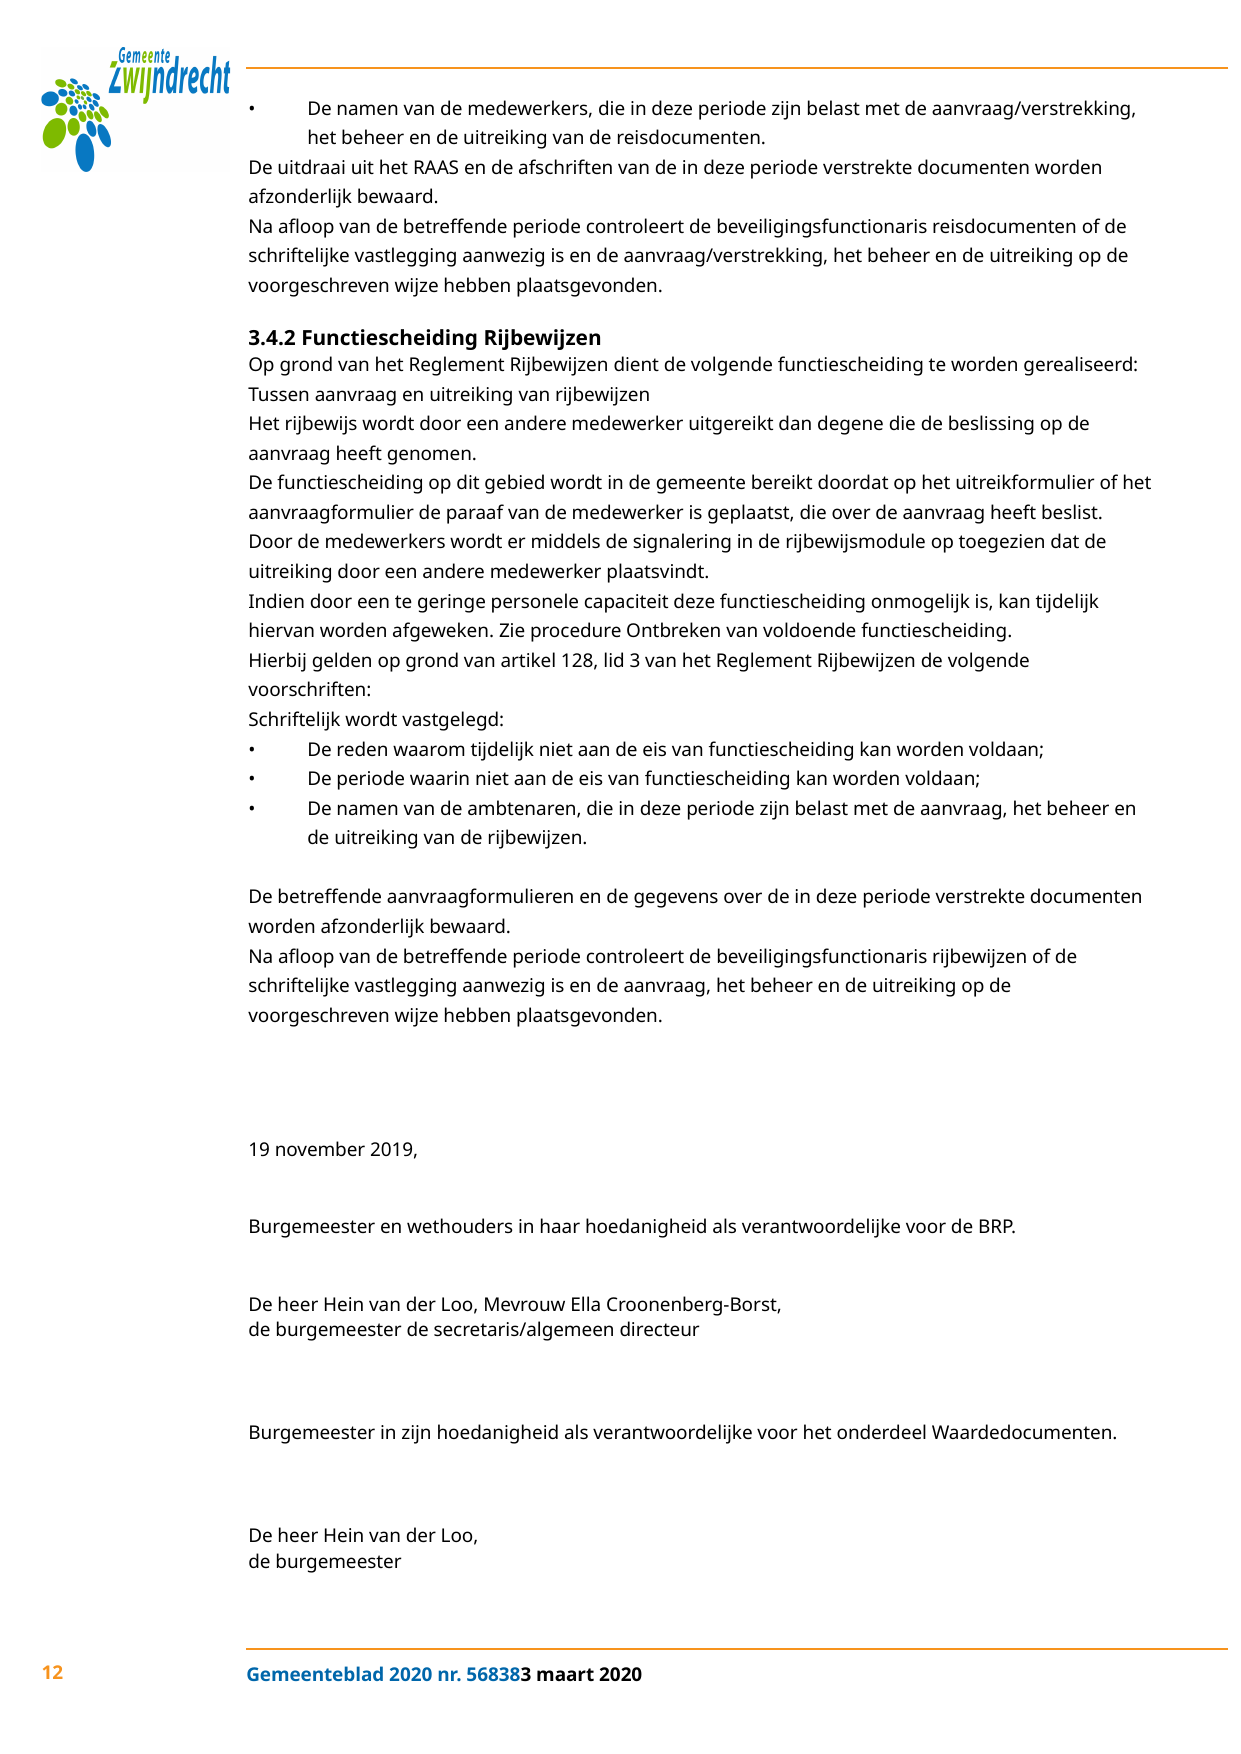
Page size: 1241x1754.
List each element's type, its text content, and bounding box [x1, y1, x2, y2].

text Na afloop van de betreffende periode controleert de beveiligingsfunctionaris rijbewijzen of de schriftelijke vastlegging aanwezig is en de aanvraag, het beheer en de uitreiking op de voorgeschreven wijze hebben plaatsgevonden. [248, 943, 1152, 1028]
text Op grond van het Reglement Rijbewijzen dient de volgende functiescheiding te worden gerealiseerd: [248, 351, 1152, 377]
text Hierbij gelden op grond van artikel 128, lid 3 van het Reglement Rijbewijzen de volgende voorschriften: [248, 647, 1152, 702]
text Burgemeester en wethouders in haar hoedanigheid als verantwoordelijke voor de BRP. [248, 1213, 1152, 1239]
list De reden waarom tijdelijk niet aan de eis van functiescheiding kan worden voldaan; [248, 736, 1152, 761]
text De heer Hein van der Loo, Mevrouw Ella Croonenberg-Borst, [248, 1291, 1152, 1316]
text 19 november 2019, [248, 1136, 1152, 1162]
text De heer Hein van der Loo, [248, 1522, 1152, 1548]
list De periode waarin niet aan de eis van functiescheiding kan worden voldaan; [248, 765, 1152, 791]
text Schriftelijk wordt vastgelegd: [248, 706, 1152, 732]
picture [41, 47, 231, 172]
text Indien door een te geringe personele capaciteit deze functiescheiding onmogelijk is, kan tijdelijk hiervan worden afgeweken. Zie procedure Ontbreken van voldoende functiescheiding. [248, 588, 1152, 643]
text De betreffende aanvraagformulieren en de gegevens over de in deze periode verstrekte documenten worden afzonderlijk bewaard. [248, 884, 1152, 939]
list De namen van de medewerkers, die in deze periode zijn belast met de aanvraag/verstrekking, het beheer en de uitreiking van de reisdocumenten. [248, 95, 1152, 150]
text Na afloop van de betreffende periode controleert de beveiligingsfunctionaris reisdocumenten of de schriftelijke vastlegging aanwezig is en de aanvraag/verstrekking, het beheer en de uitreiking op de voorgeschreven wijze hebben plaatsgevonden. [248, 213, 1152, 298]
text De functiescheiding op dit gebied wordt in de gemeente bereikt doordat op het uitreikformulier of het aanvraagformulier de paraaf van de medewerker is geplaatst, die over de aanvraag heeft beslist. Door de medewerkers wordt er middels de signalering in de rijbewijsmodule op toegezien dat de uitreiking door een andere medewerker plaatsvindt. [248, 469, 1152, 584]
list De namen van de ambtenaren, die in deze periode zijn belast met de aanvraag, het beheer en de uitreiking van de rijbewijzen. [248, 795, 1152, 850]
text de burgemeester [248, 1548, 1152, 1574]
text Burgemeester in zijn hoedanigheid als verantwoordelijke voor het onderdeel Waardedocumenten. [248, 1419, 1152, 1445]
text De uitdraai uit het RAAS en de afschriften van de in deze periode verstrekte documenten worden afzonderlijk bewaard. [248, 154, 1152, 209]
text 3.4.2 Functiescheiding Rijbewijzen [248, 323, 1152, 351]
text de burgemeester de secretaris/algemeen directeur [248, 1316, 1152, 1342]
text Het rijbewijs wordt door een andere medewerker uitgereikt dan degene die de beslissing op de aanvraag heeft genomen. [248, 410, 1152, 466]
text Tussen aanvraag en uitreiking van rijbewijzen [248, 381, 1152, 406]
